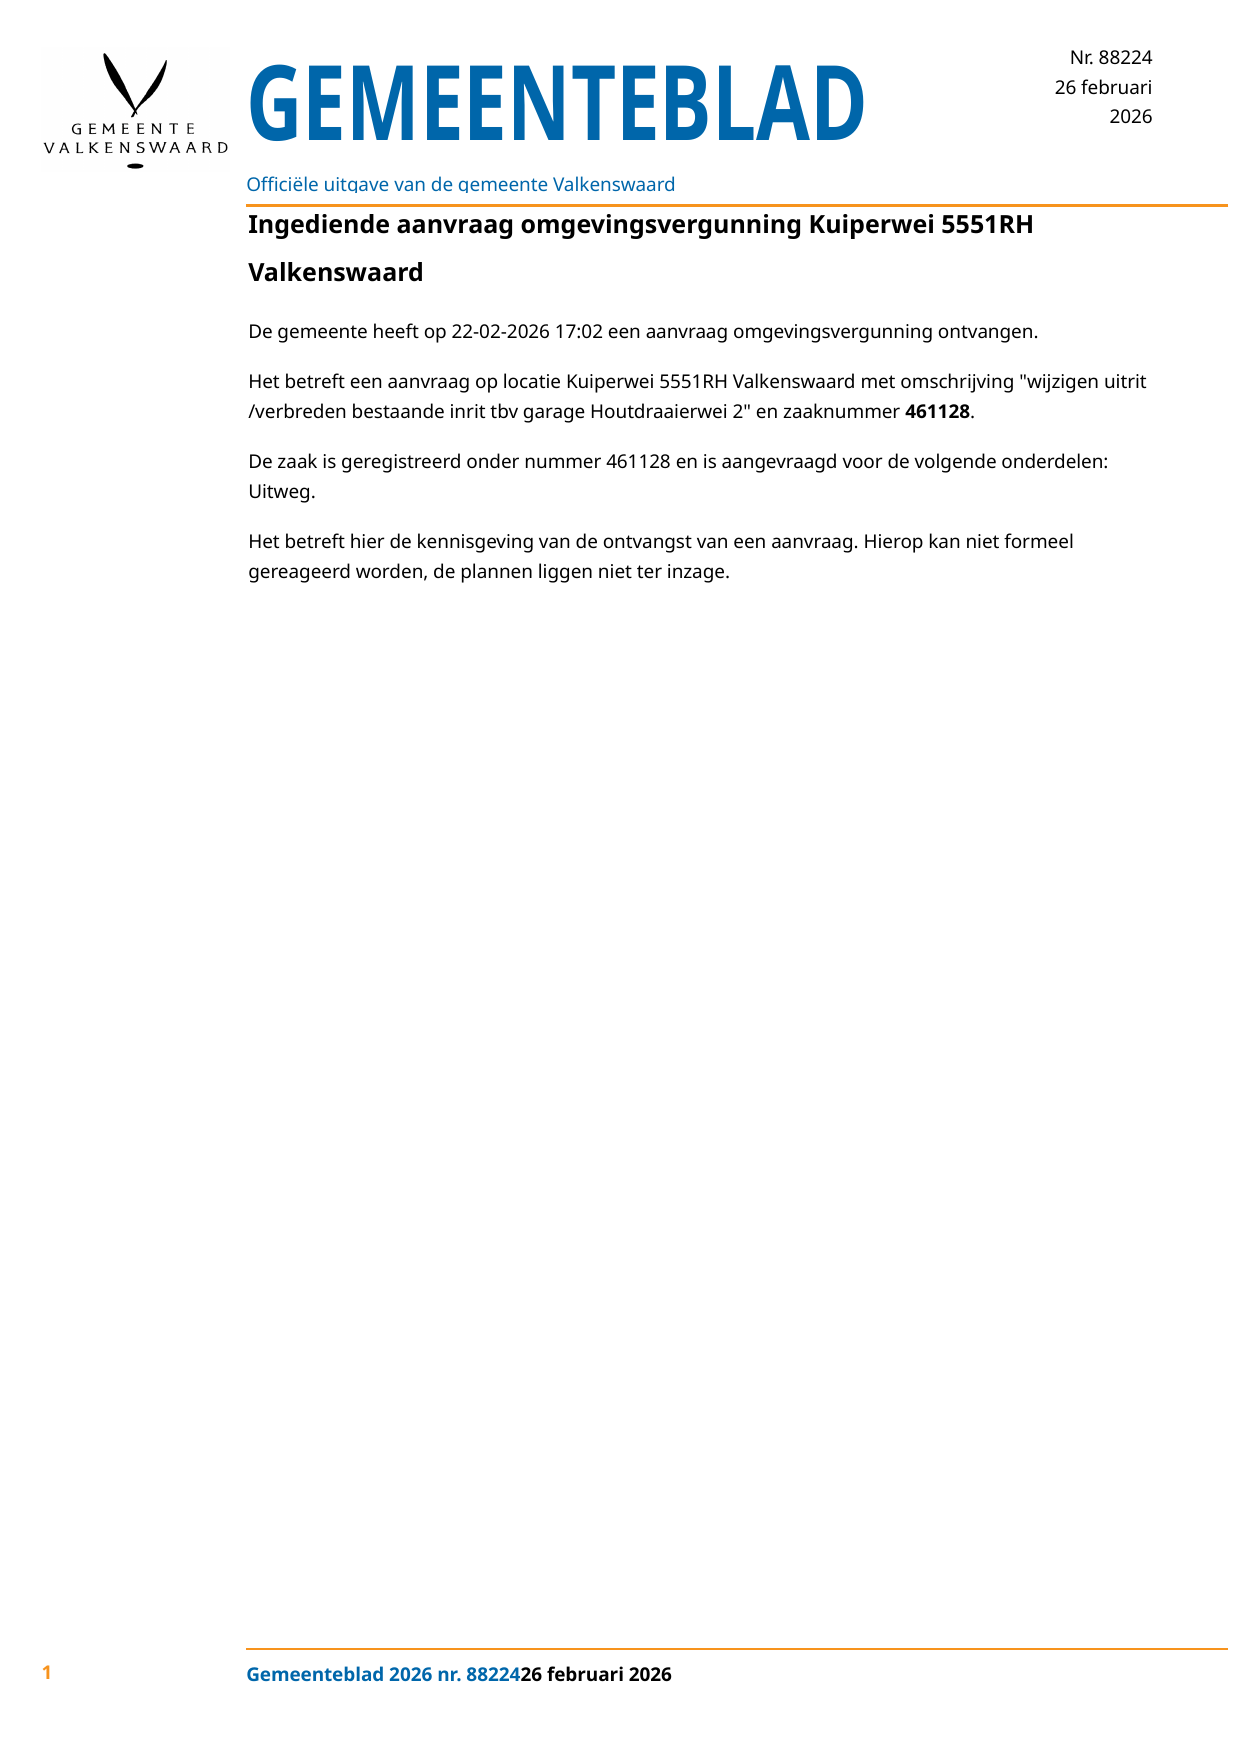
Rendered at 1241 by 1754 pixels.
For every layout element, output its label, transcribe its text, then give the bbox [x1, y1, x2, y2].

text De gemeente heeft op 22-02-2026 17:02 een aanvraag omgevingsvergunning ontvangen. [248, 318, 1152, 344]
picture [41, 47, 231, 172]
text Ingediende aanvraag omgevingsvergunning Kuiperwei 5551RH Valkenswaard [248, 207, 1152, 288]
text Het betreft een aanvraag op locatie Kuiperwei 5551RH Valkenswaard met omschrijving "wijzigen uitrit /verbreden bestaande inrit tbv garage Houtdraaierwei 2" en zaaknummer 461128. [248, 368, 1152, 424]
text De zaak is geregistreerd onder nummer 461128 en is aangevraagd voor de volgende onderdelen: Uitweg. [248, 448, 1152, 504]
text Het betreft hier de kennisgeving van de ontvangst van een aanvraag. Hierop kan niet formeel gereageerd worden, de plannen liggen niet ter inzage. [248, 528, 1152, 584]
